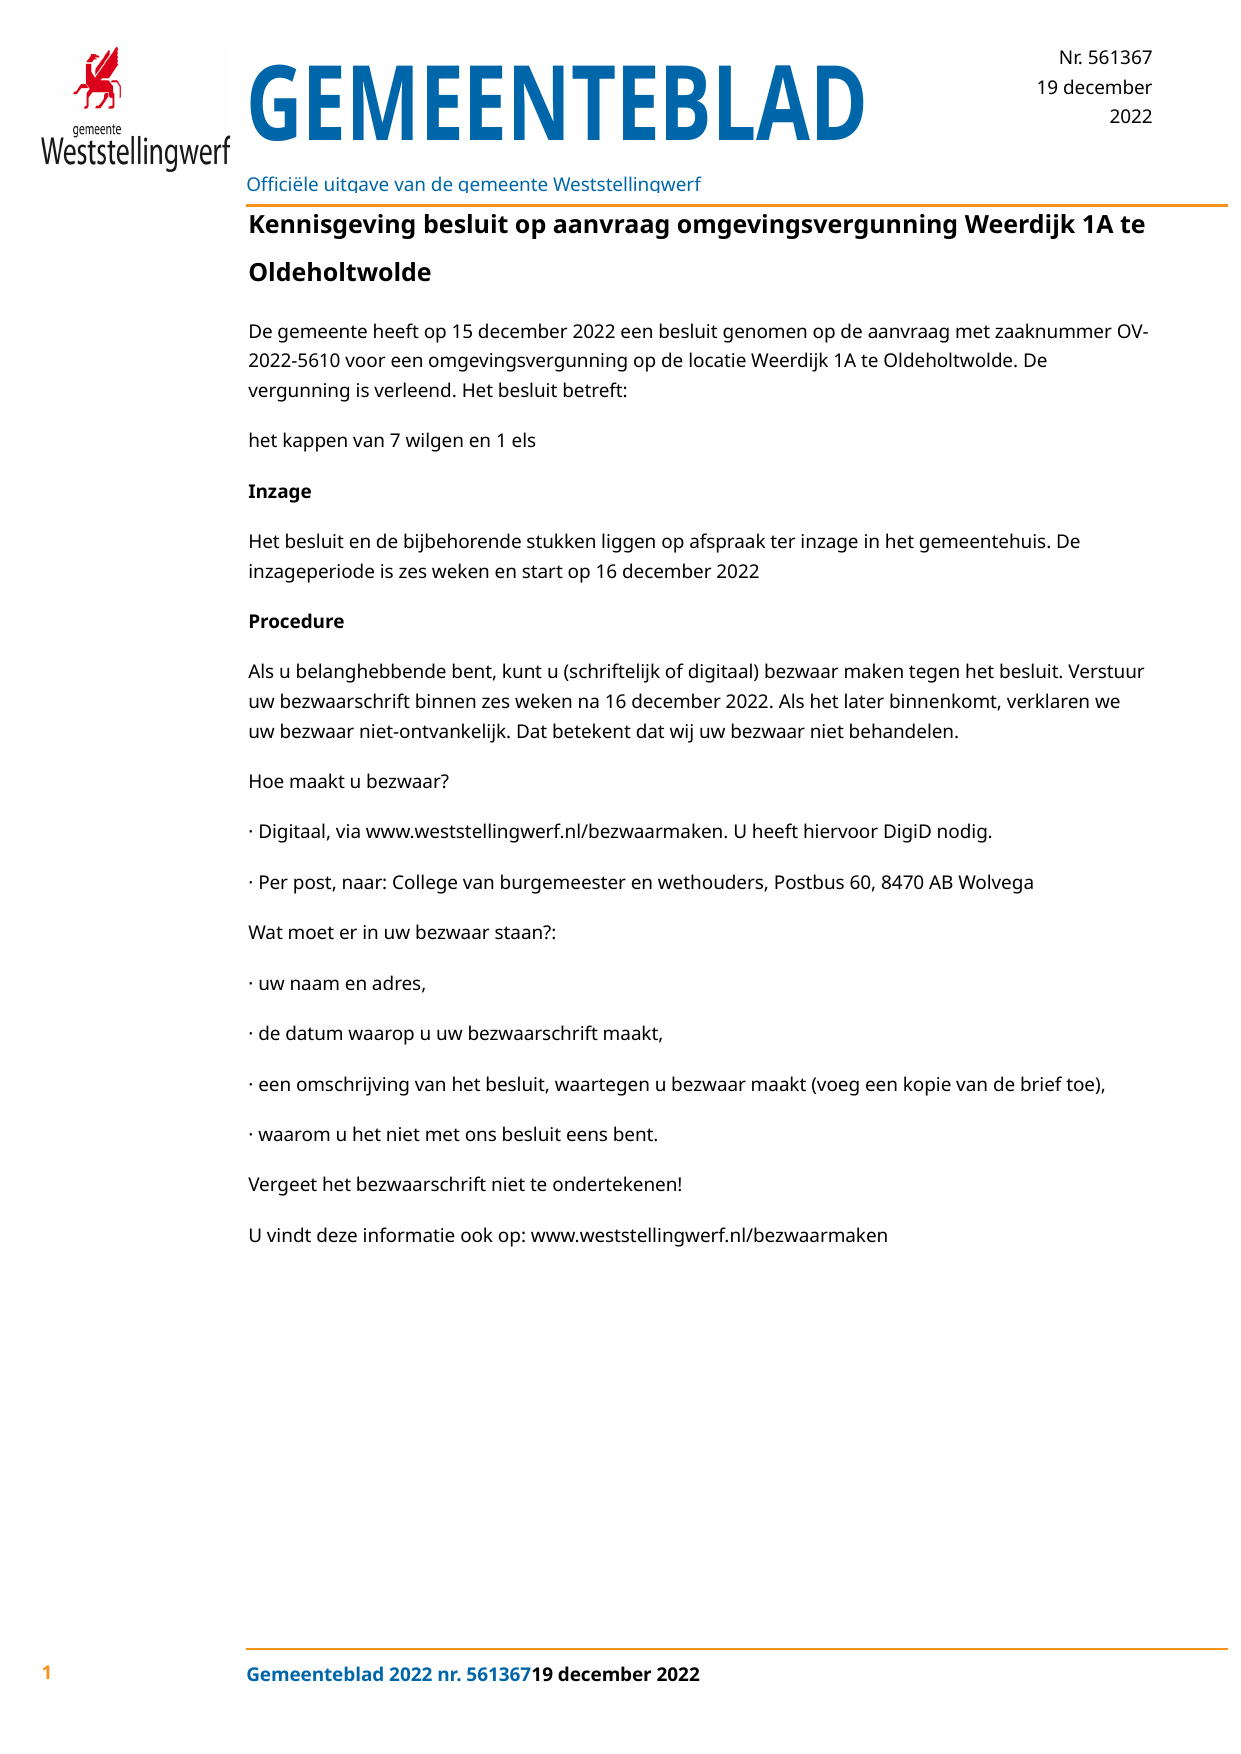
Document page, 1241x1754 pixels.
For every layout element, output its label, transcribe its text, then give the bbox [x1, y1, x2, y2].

text Kennisgeving besluit op aanvraag omgevingsvergunning Weerdijk 1A te Oldeholtwolde [248, 207, 1152, 288]
text · uw naam en adres, [248, 970, 1152, 996]
text · een omschrijving van het besluit, waartegen u bezwaar maakt (voeg een kopie van de brief toe), [248, 1071, 1152, 1097]
picture [41, 47, 231, 172]
text · waarom u het niet met ons besluit eens bent. [248, 1121, 1152, 1147]
text Als u belanghebbende bent, kunt u (schriftelijk of digitaal) bezwaar maken tegen het besluit. Verstuur uw bezwaarschrift binnen zes weken na 16 december 2022. Als het later binnenkomt, verklaren we uw bezwaar niet-ontvankelijk. Dat betekent dat wij uw bezwaar niet behandelen. [248, 659, 1152, 744]
text het kappen van 7 wilgen en 1 els [248, 427, 1152, 453]
text Het besluit en de bijbehorende stukken liggen op afspraak ter inzage in het gemeentehuis. De inzageperiode is zes weken en start op 16 december 2022 [248, 528, 1152, 584]
text Vergeet het bezwaarschrift niet te ondertekenen! [248, 1172, 1152, 1197]
text · de datum waarop u uw bezwaarschrift maakt, [248, 1020, 1152, 1046]
text Procedure [248, 608, 1152, 634]
text Wat moet er in uw bezwaar staan?: [248, 919, 1152, 945]
text Hoe maakt u bezwaar? [248, 768, 1152, 794]
text · Per post, naar: College van burgemeester en wethouders, Postbus 60, 8470 AB Wolvega [248, 869, 1152, 895]
text · Digitaal, via www.weststellingwerf.nl/bezwaarmaken. U heeft hiervoor DigiD nodig. [248, 819, 1152, 844]
text Inzage [248, 478, 1152, 504]
text U vindt deze informatie ook op: www.weststellingwerf.nl/bezwaarmaken [248, 1222, 1152, 1248]
text De gemeente heeft op 15 december 2022 een besluit genomen op de aanvraag met zaaknummer OV-2022-5610 voor een omgevingsvergunning op de locatie Weerdijk 1A te Oldeholtwolde. De vergunning is verleend. Het besluit betreft: [248, 318, 1152, 403]
